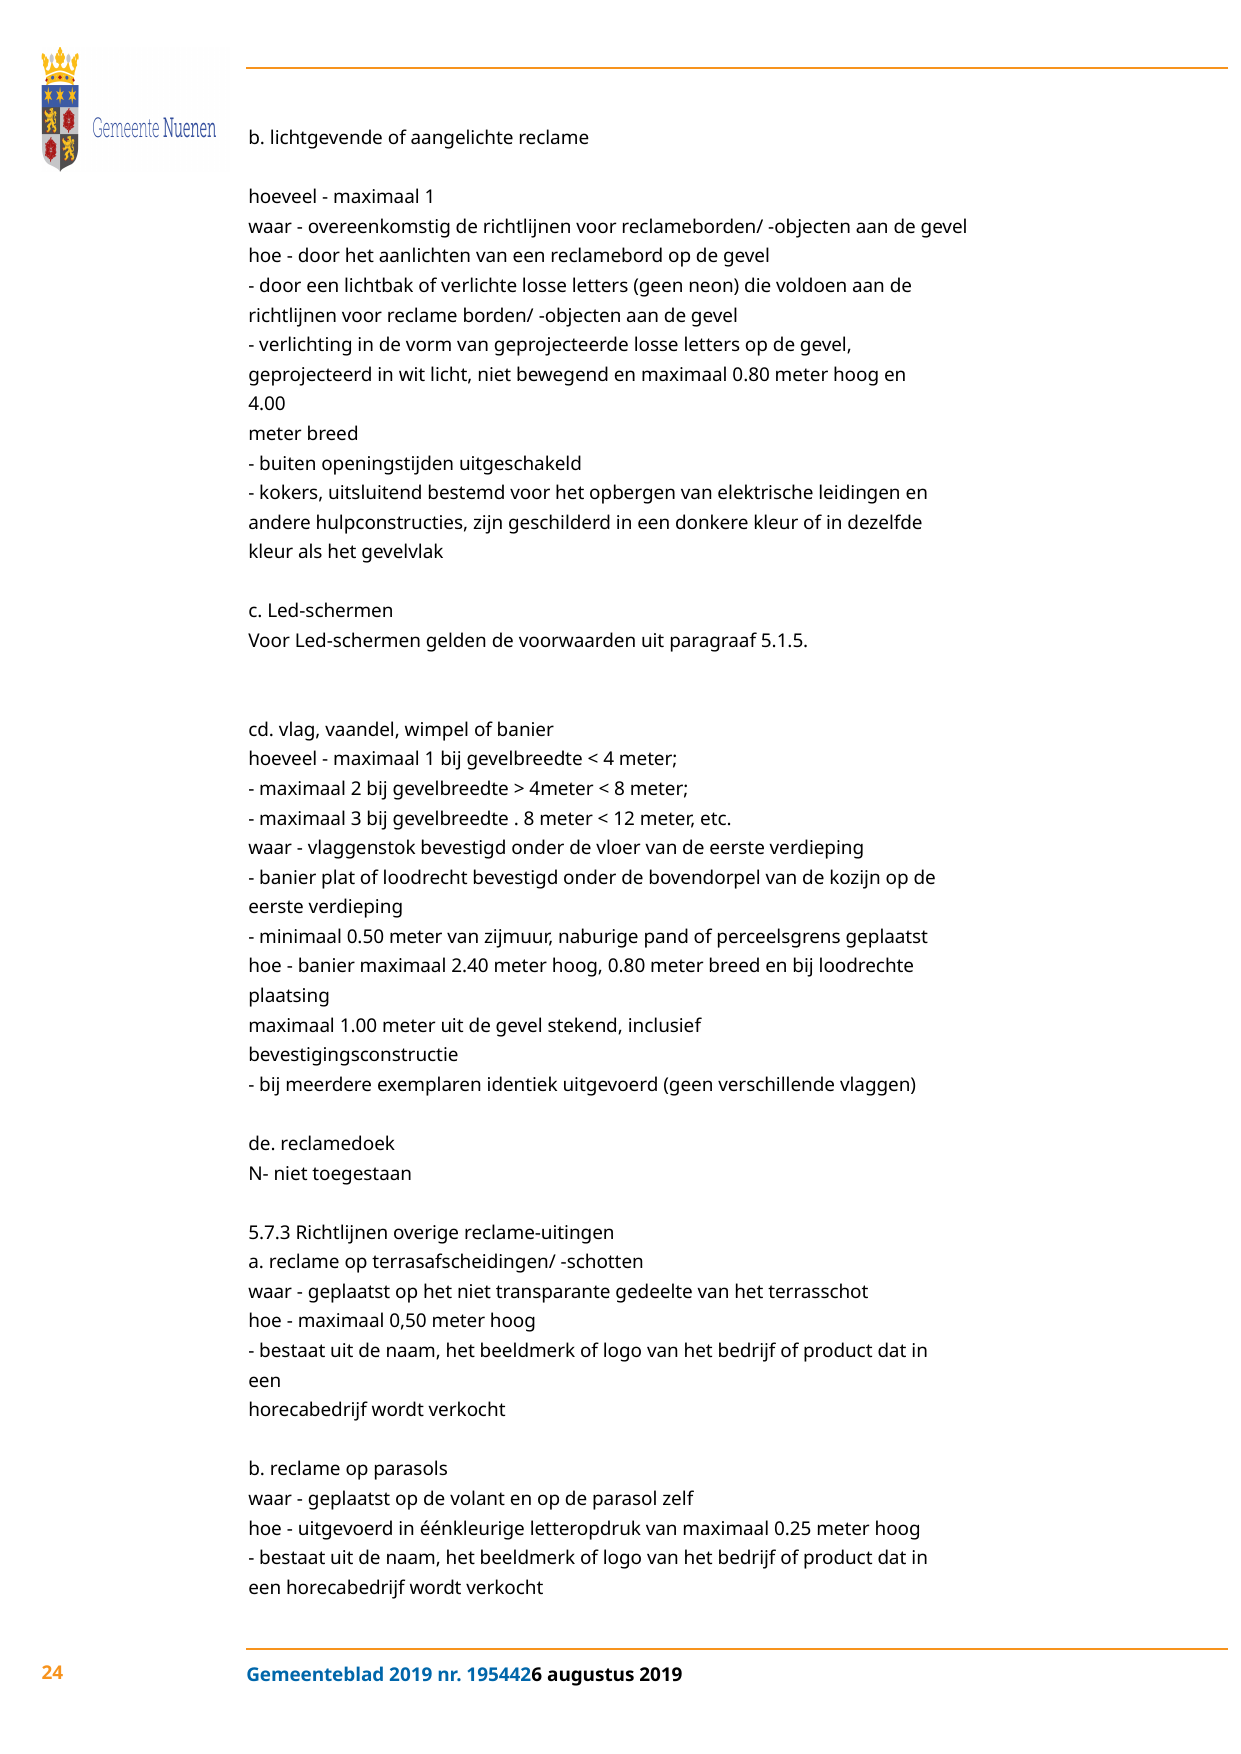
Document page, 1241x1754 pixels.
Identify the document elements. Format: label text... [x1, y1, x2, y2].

text richtlijnen voor reclame borden/ -objecten aan de gevel [248, 302, 1152, 328]
text 5.7.3 Richtlijnen overige reclame-uitingen [248, 1219, 1152, 1245]
text de. reclamedoek [248, 1130, 1152, 1156]
text - buiten openingstijden uitgeschakeld [248, 450, 1152, 476]
text 4.00 [248, 391, 1152, 416]
text maximaal 1.00 meter uit de gevel stekend, inclusief [248, 1012, 1152, 1038]
text - minimaal 0.50 meter van zijmuur, naburige pand of perceelsgrens geplaatst [248, 923, 1152, 949]
text meter breed [248, 420, 1152, 446]
text cd. vlag, vaandel, wimpel of banier [248, 716, 1152, 742]
text - bestaat uit de naam, het beeldmerk of logo van het bedrijf of product dat in [248, 1337, 1152, 1363]
text geprojecteerd in wit licht, niet bewegend en maximaal 0.80 meter hoog en [248, 361, 1152, 387]
text Voor Led-schermen gelden de voorwaarden uit paragraaf 5.1.5. [248, 627, 1152, 653]
text eerste verdieping [248, 893, 1152, 919]
text andere hulpconstructies, zijn geschilderd in een donkere kleur of in dezelfde [248, 509, 1152, 535]
text horecabedrijf wordt verkocht [248, 1396, 1152, 1422]
text hoe - maximaal 0,50 meter hoog [248, 1308, 1152, 1333]
text kleur als het gevelvlak [248, 538, 1152, 564]
text waar - vlaggenstok bevestigd onder de vloer van de eerste verdieping [248, 834, 1152, 860]
text hoe - door het aanlichten van een reclamebord op de gevel [248, 243, 1152, 268]
text - door een lichtbak of verlichte losse letters (geen neon) die voldoen aan de [248, 272, 1152, 298]
text waar - geplaatst op het niet transparante gedeelte van het terrasschot [248, 1278, 1152, 1304]
text c. Led-schermen [248, 598, 1152, 623]
text - maximaal 3 bij gevelbreedte . 8 meter < 12 meter, etc. [248, 805, 1152, 831]
text een horecabedrijf wordt verkocht [248, 1574, 1152, 1600]
text een [248, 1367, 1152, 1393]
text bevestigingsconstructie [248, 1041, 1152, 1067]
text plaatsing [248, 982, 1152, 1008]
text hoe - banier maximaal 2.40 meter hoog, 0.80 meter breed en bij loodrechte [248, 953, 1152, 978]
text hoeveel - maximaal 1 bij gevelbreedte < 4 meter; [248, 746, 1152, 771]
text - bestaat uit de naam, het beeldmerk of logo van het bedrijf of product dat in [248, 1544, 1152, 1570]
text - banier plat of loodrecht bevestigd onder de bovendorpel van de kozijn op de [248, 864, 1152, 890]
text N- niet toegestaan [248, 1160, 1152, 1186]
text waar - overeenkomstig de richtlijnen voor reclameborden/ -objecten aan de gevel [248, 213, 1152, 239]
text - verlichting in de vorm van geprojecteerde losse letters op de gevel, [248, 331, 1152, 357]
text b. lichtgevende of aangelichte reclame [248, 124, 1152, 150]
text a. reclame op terrasafscheidingen/ -schotten [248, 1248, 1152, 1274]
picture [41, 47, 231, 172]
text - maximaal 2 bij gevelbreedte > 4meter < 8 meter; [248, 775, 1152, 801]
text - kokers, uitsluitend bestemd voor het opbergen van elektrische leidingen en [248, 479, 1152, 505]
text b. reclame op parasols [248, 1456, 1152, 1481]
text hoeveel - maximaal 1 [248, 183, 1152, 209]
text - bij meerdere exemplaren identiek uitgevoerd (geen verschillende vlaggen) [248, 1071, 1152, 1097]
text hoe - uitgevoerd in éénkleurige letteropdruk van maximaal 0.25 meter hoog [248, 1515, 1152, 1541]
text waar - geplaatst op de volant en op de parasol zelf [248, 1485, 1152, 1511]
